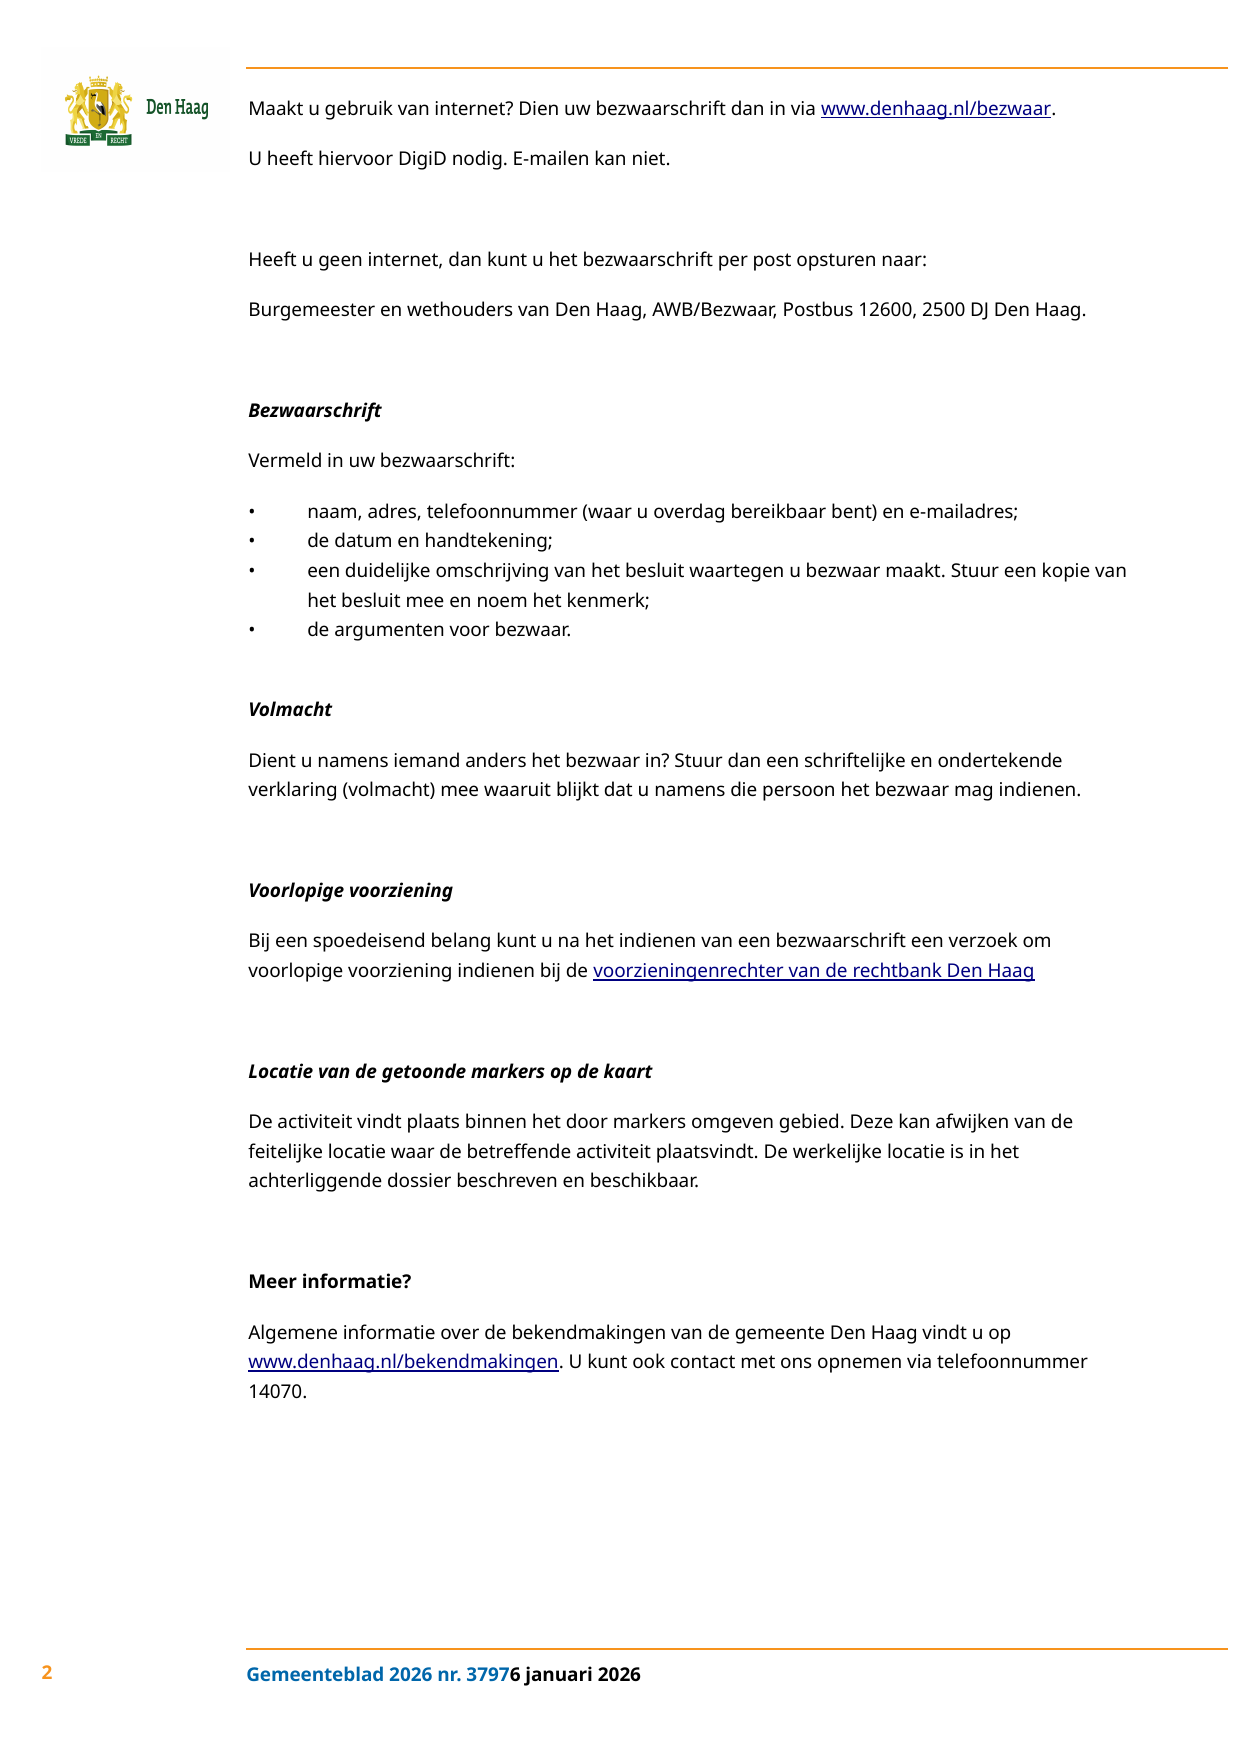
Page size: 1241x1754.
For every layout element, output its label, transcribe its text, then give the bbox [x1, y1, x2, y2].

text Locatie van de getoonde markers op de kaart [248, 1058, 1152, 1084]
picture [41, 47, 231, 172]
text Burgemeester en wethouders van Den Haag, AWB/Bezwaar, Postbus 12600, 2500 DJ Den Haag. [248, 296, 1152, 322]
text Algemene informatie over de bekendmakingen van de gemeente Den Haag vindt u op www.denhaag.nl/bekendmakingen. U kunt ook contact met ons opnemen via telefoonnummer 14070. [248, 1319, 1152, 1404]
text U heeft hiervoor DigiD nodig. E-mailen kan niet. [248, 145, 1152, 171]
text Vermeld in uw bezwaarschrift: [248, 448, 1152, 473]
text Bij een spoedeisend belang kunt u na het indienen van een bezwaarschrift een verzoek om voorlopige voorziening indienen bij de voorzieningenrechter van de rechtbank Den Haag [248, 928, 1152, 983]
text Heeft u geen internet, dan kunt u het bezwaarschrift per post opsturen naar: [248, 246, 1152, 272]
text De activiteit vindt plaats binnen het door markers omgeven gebied. Deze kan afwijken van de feitelijke locatie waar de betreffende activiteit plaatsvindt. De werkelijke locatie is in het achterliggende dossier beschreven en beschikbaar. [248, 1108, 1152, 1193]
text Meer informatie? [248, 1268, 1152, 1294]
list de datum en handtekening; [248, 528, 1152, 553]
text Maakt u gebruik van internet? Dien uw bezwaarschrift dan in via www.denhaag.nl/bezwaar. [248, 95, 1152, 121]
list naam, adres, telefoonnummer (waar u overdag bereikbaar bent) en e-mailadres; [248, 498, 1152, 524]
text Dient u namens iemand anders het bezwaar in? Stuur dan een schriftelijke en ondertekende verklaring (volmacht) mee waaruit blijkt dat u namens die persoon het bezwaar mag indienen. [248, 747, 1152, 802]
list een duidelijke omschrijving van het besluit waartegen u bezwaar maakt. Stuur een kopie van het besluit mee en noem het kenmerk; [248, 557, 1152, 613]
text Volmacht [248, 696, 1152, 722]
list de argumenten voor bezwaar. [248, 616, 1152, 642]
text Bezwaarschrift [248, 397, 1152, 423]
text Voorlopige voorziening [248, 877, 1152, 903]
